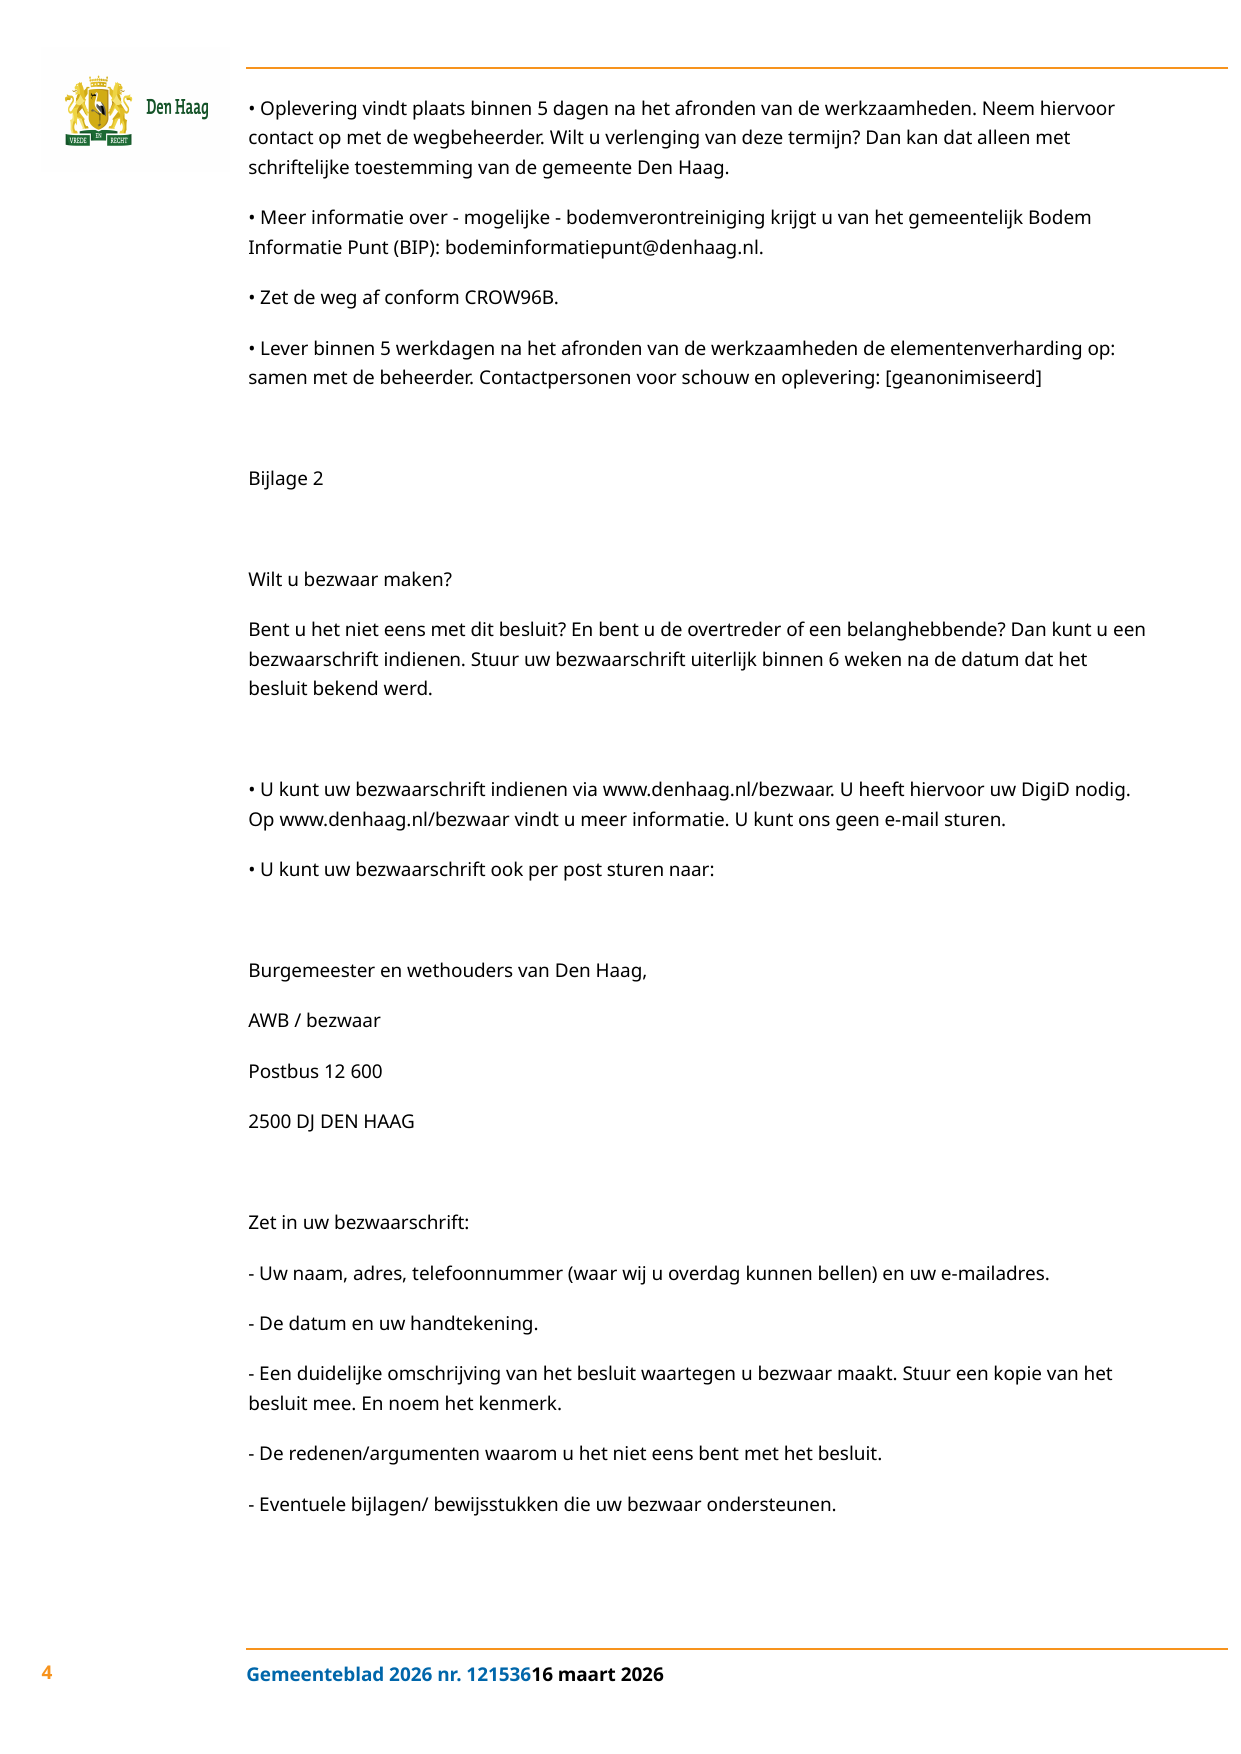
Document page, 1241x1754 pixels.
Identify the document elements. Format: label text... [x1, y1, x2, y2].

text Zet in uw bezwaarschrift: [248, 1209, 1152, 1235]
text - Uw naam, adres, telefoonnummer (waar wij u overdag kunnen bellen) en uw e-mailadres. [248, 1260, 1152, 1286]
text • Zet de weg af conform CROW96B. [248, 284, 1152, 310]
text Bijlage 2 [248, 465, 1152, 491]
text - De datum en uw handtekening. [248, 1310, 1152, 1336]
text AWB / bezwaar [248, 1008, 1152, 1033]
text Wilt u bezwaar maken? [248, 566, 1152, 592]
text • Oplevering vindt plaats binnen 5 dagen na het afronden van de werkzaamheden. Neem hiervoor contact op met de wegbeheerder. Wilt u verlenging van deze termijn? Dan kan dat alleen met schriftelijke toestemming van de gemeente Den Haag. [248, 95, 1152, 180]
picture [41, 47, 231, 172]
text Bent u het niet eens met dit besluit? En bent u de overtreder of een belanghebbende? Dan kunt u een bezwaarschrift indienen. Stuur uw bezwaarschrift uiterlijk binnen 6 weken na de datum dat het besluit bekend werd. [248, 616, 1152, 701]
text - Een duidelijke omschrijving van het besluit waartegen u bezwaar maakt. Stuur een kopie van het besluit mee. En noem het kenmerk. [248, 1361, 1152, 1416]
text - Eventuele bijlagen/ bewijsstukken die uw bezwaar ondersteunen. [248, 1491, 1152, 1517]
text 2500 DJ DEN HAAG [248, 1108, 1152, 1134]
text • U kunt uw bezwaarschrift ook per post sturen naar: [248, 856, 1152, 882]
text • Lever binnen 5 werkdagen na het afronden van de werkzaamheden de elementenverharding op: samen met de beheerder. Contactpersonen voor schouw en oplevering: [geanonimiseerd] [248, 335, 1152, 390]
text - De redenen/argumenten waarom u het niet eens bent met het besluit. [248, 1441, 1152, 1466]
text • U kunt uw bezwaarschrift indienen via www.denhaag.nl/bezwaar. U heeft hiervoor uw DigiD nodig. Op www.denhaag.nl/bezwaar vindt u meer informatie. U kunt ons geen e-mail sturen. [248, 776, 1152, 832]
text Burgemeester en wethouders van Den Haag, [248, 957, 1152, 983]
text Postbus 12 600 [248, 1058, 1152, 1084]
text • Meer informatie over - mogelijke - bodemverontreiniging krijgt u van het gemeentelijk Bodem Informatie Punt (BIP): bodeminformatiepunt@denhaag.nl. [248, 204, 1152, 260]
